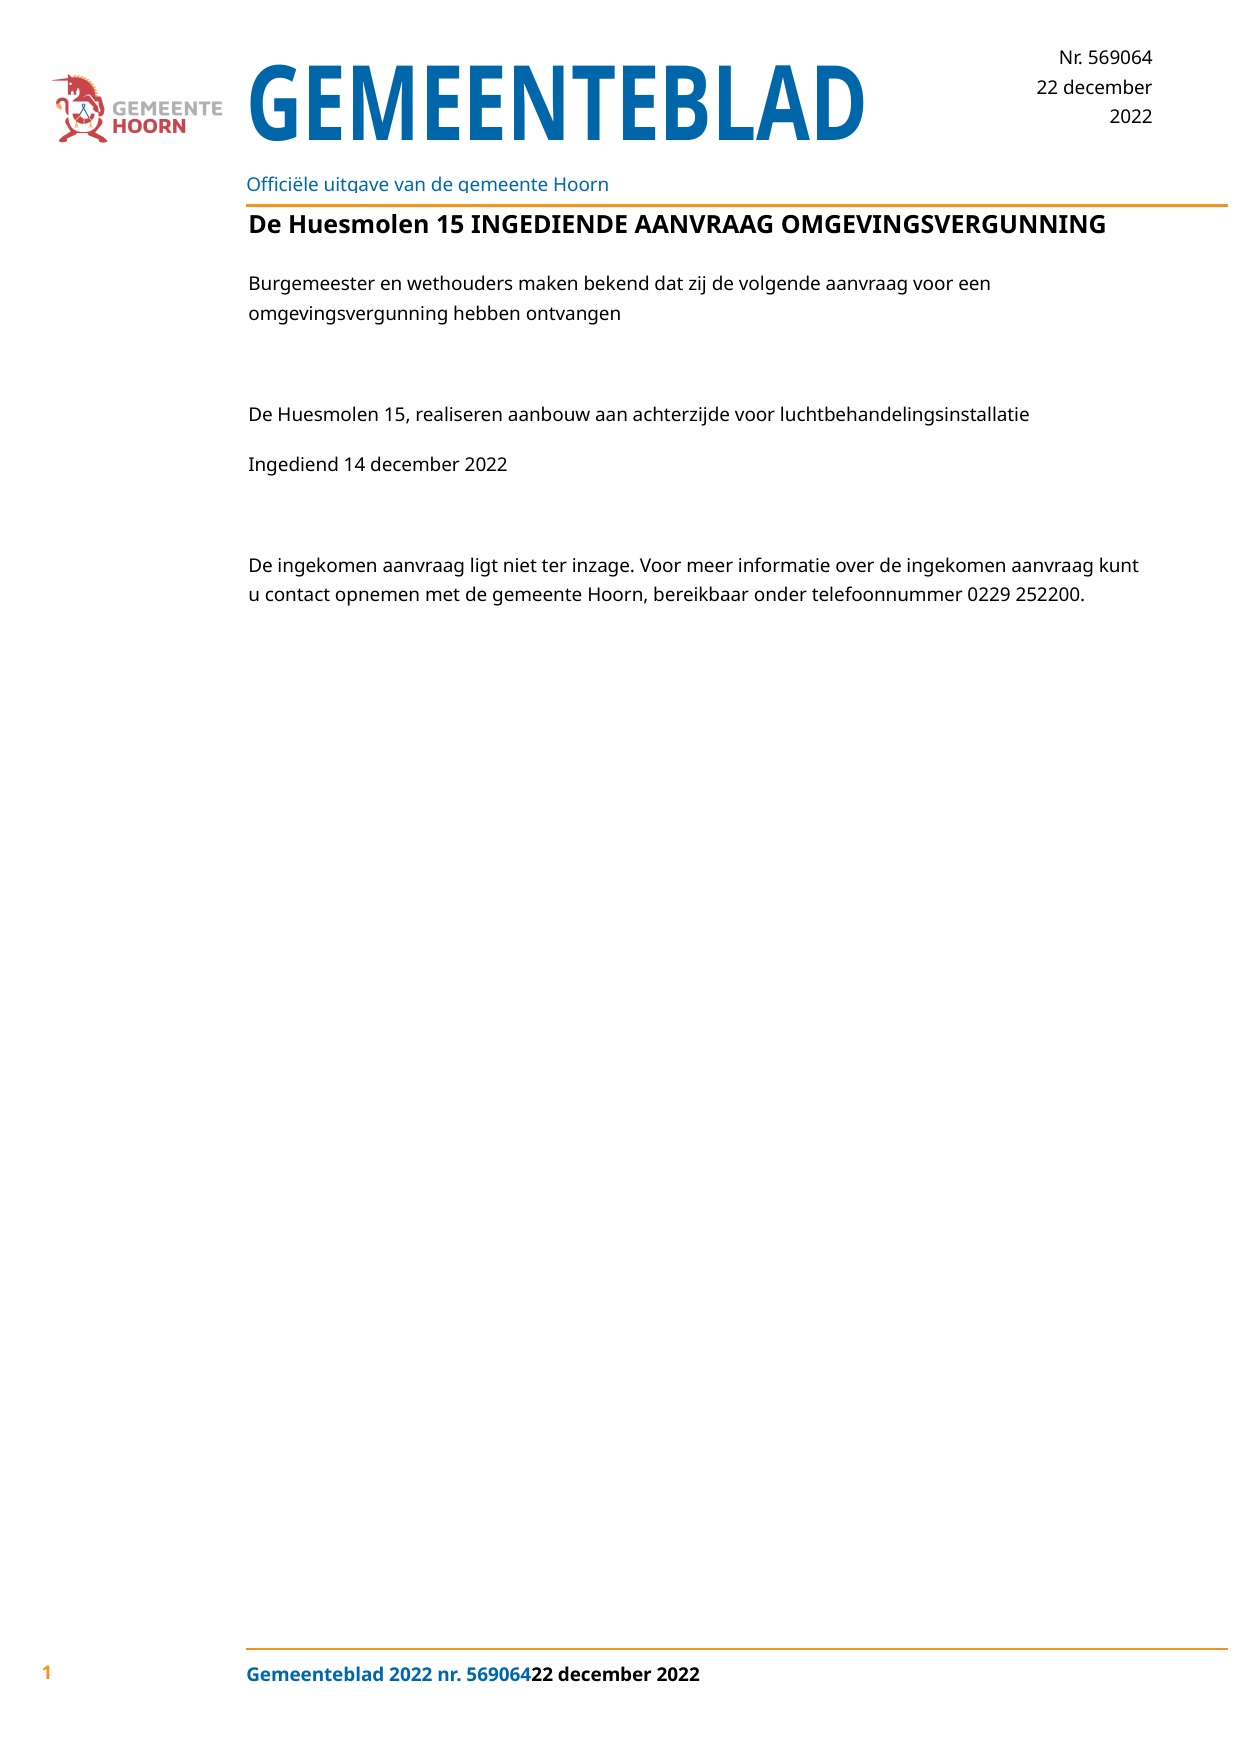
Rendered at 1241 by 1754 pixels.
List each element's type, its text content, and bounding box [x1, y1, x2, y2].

text Ingediend 14 december 2022 [248, 451, 1152, 477]
text De ingekomen aanvraag ligt niet ter inzage. Voor meer informatie over de ingekomen aanvraag kunt u contact opnemen met de gemeente Hoorn, bereikbaar onder telefoonnummer 0229 252200. [248, 552, 1152, 607]
text De Huesmolen 15, realiseren aanbouw aan achterzijde voor luchtbehandelingsinstallatie [248, 401, 1152, 426]
text De Huesmolen 15 INGEDIENDE AANVRAAG OMGEVINGSVERGUNNING [248, 207, 1152, 241]
text Burgemeester en wethouders maken bekend dat zij de volgende aanvraag voor een omgevingsvergunning hebben ontvangen [248, 270, 1152, 326]
picture [41, 47, 231, 172]
